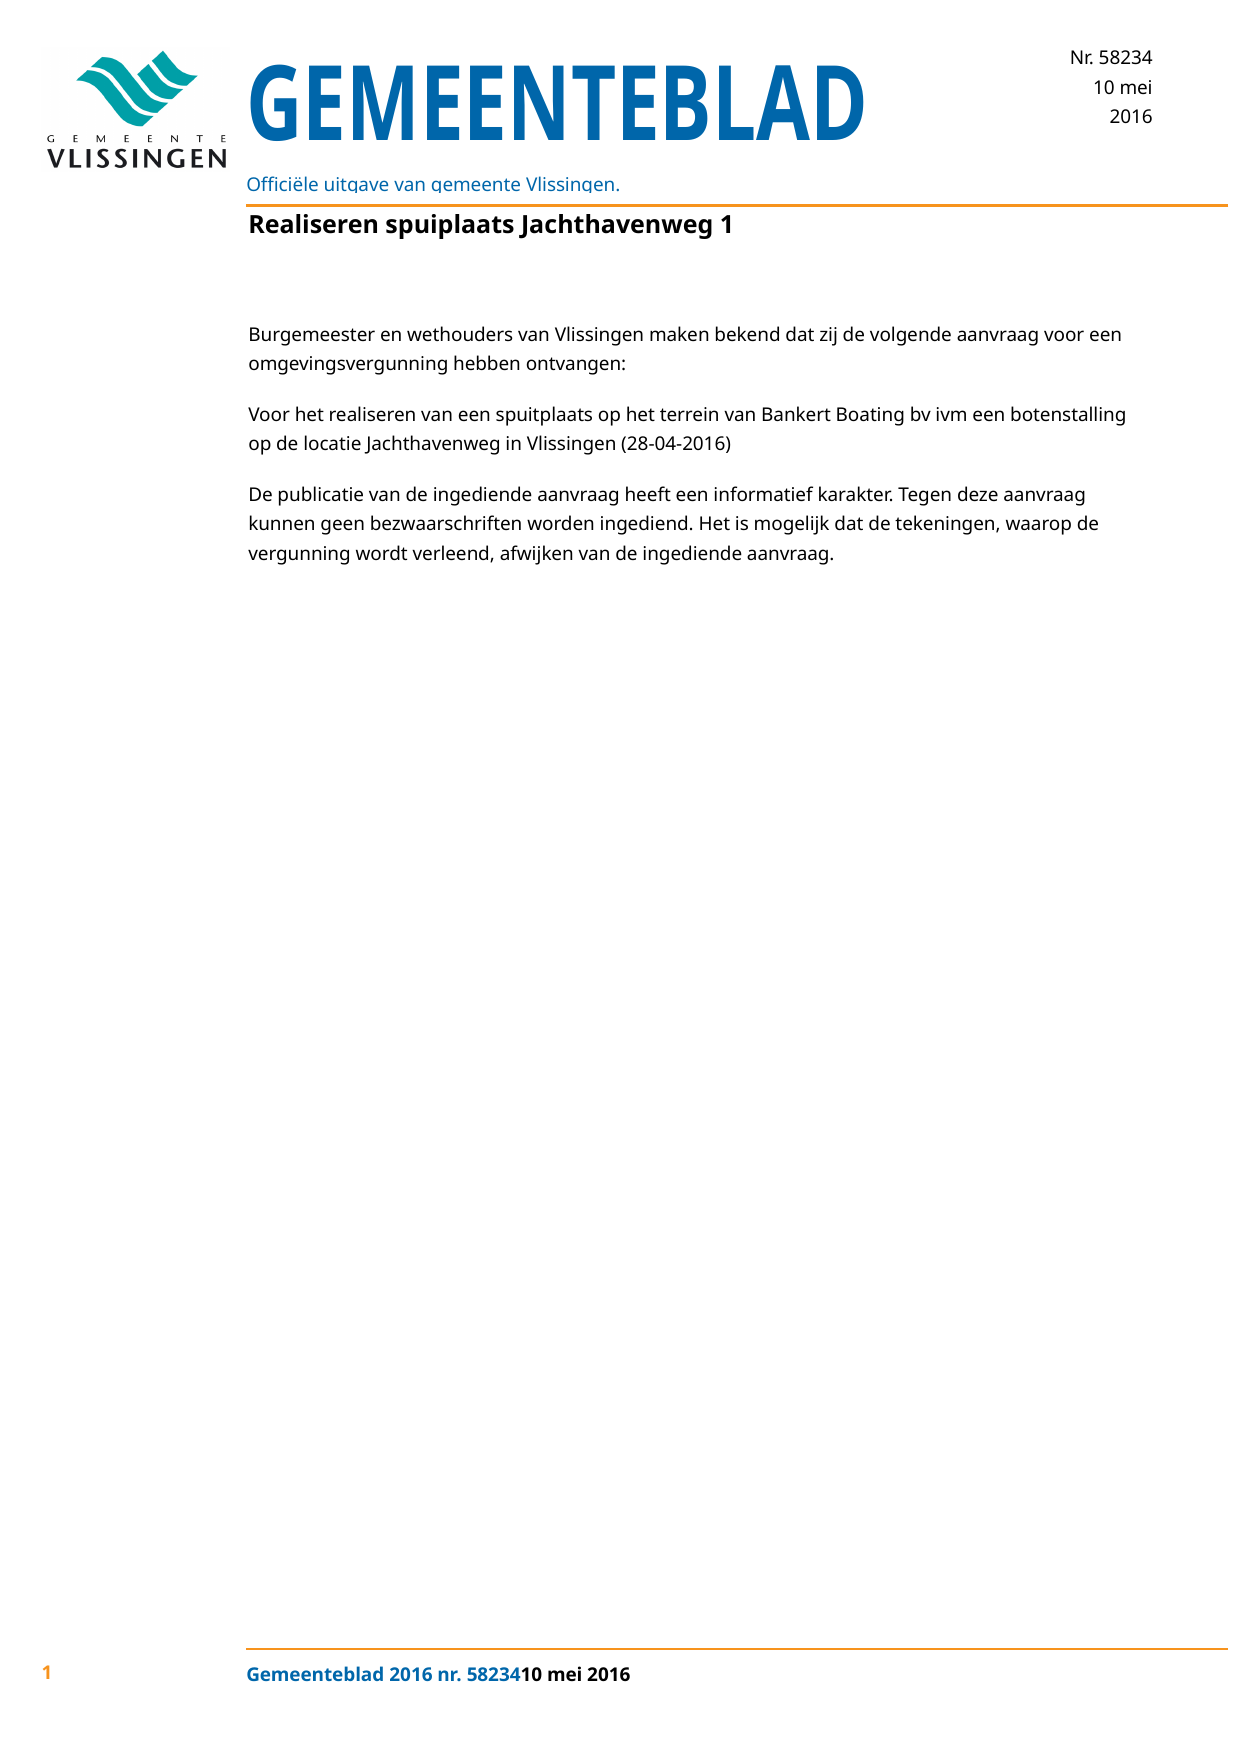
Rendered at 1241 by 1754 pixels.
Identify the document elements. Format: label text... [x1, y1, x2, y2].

text Realiseren spuiplaats Jachthavenweg 1 [248, 207, 1152, 241]
text De publicatie van de ingediende aanvraag heeft een informatief karakter. Tegen deze aanvraag kunnen geen bezwaarschriften worden ingediend. Het is mogelijk dat de tekeningen, waarop de vergunning wordt verleend, afwijken van de ingediende aanvraag. [248, 481, 1152, 566]
text Voor het realiseren van een spuitplaats op het terrein van Bankert Boating bv ivm een botenstalling op de locatie Jachthavenweg in Vlissingen (28-04-2016) [248, 401, 1152, 456]
text Burgemeester en wethouders van Vlissingen maken bekend dat zij de volgende aanvraag voor een omgevingsvergunning hebben ontvangen: [248, 321, 1152, 376]
picture [41, 47, 231, 172]
